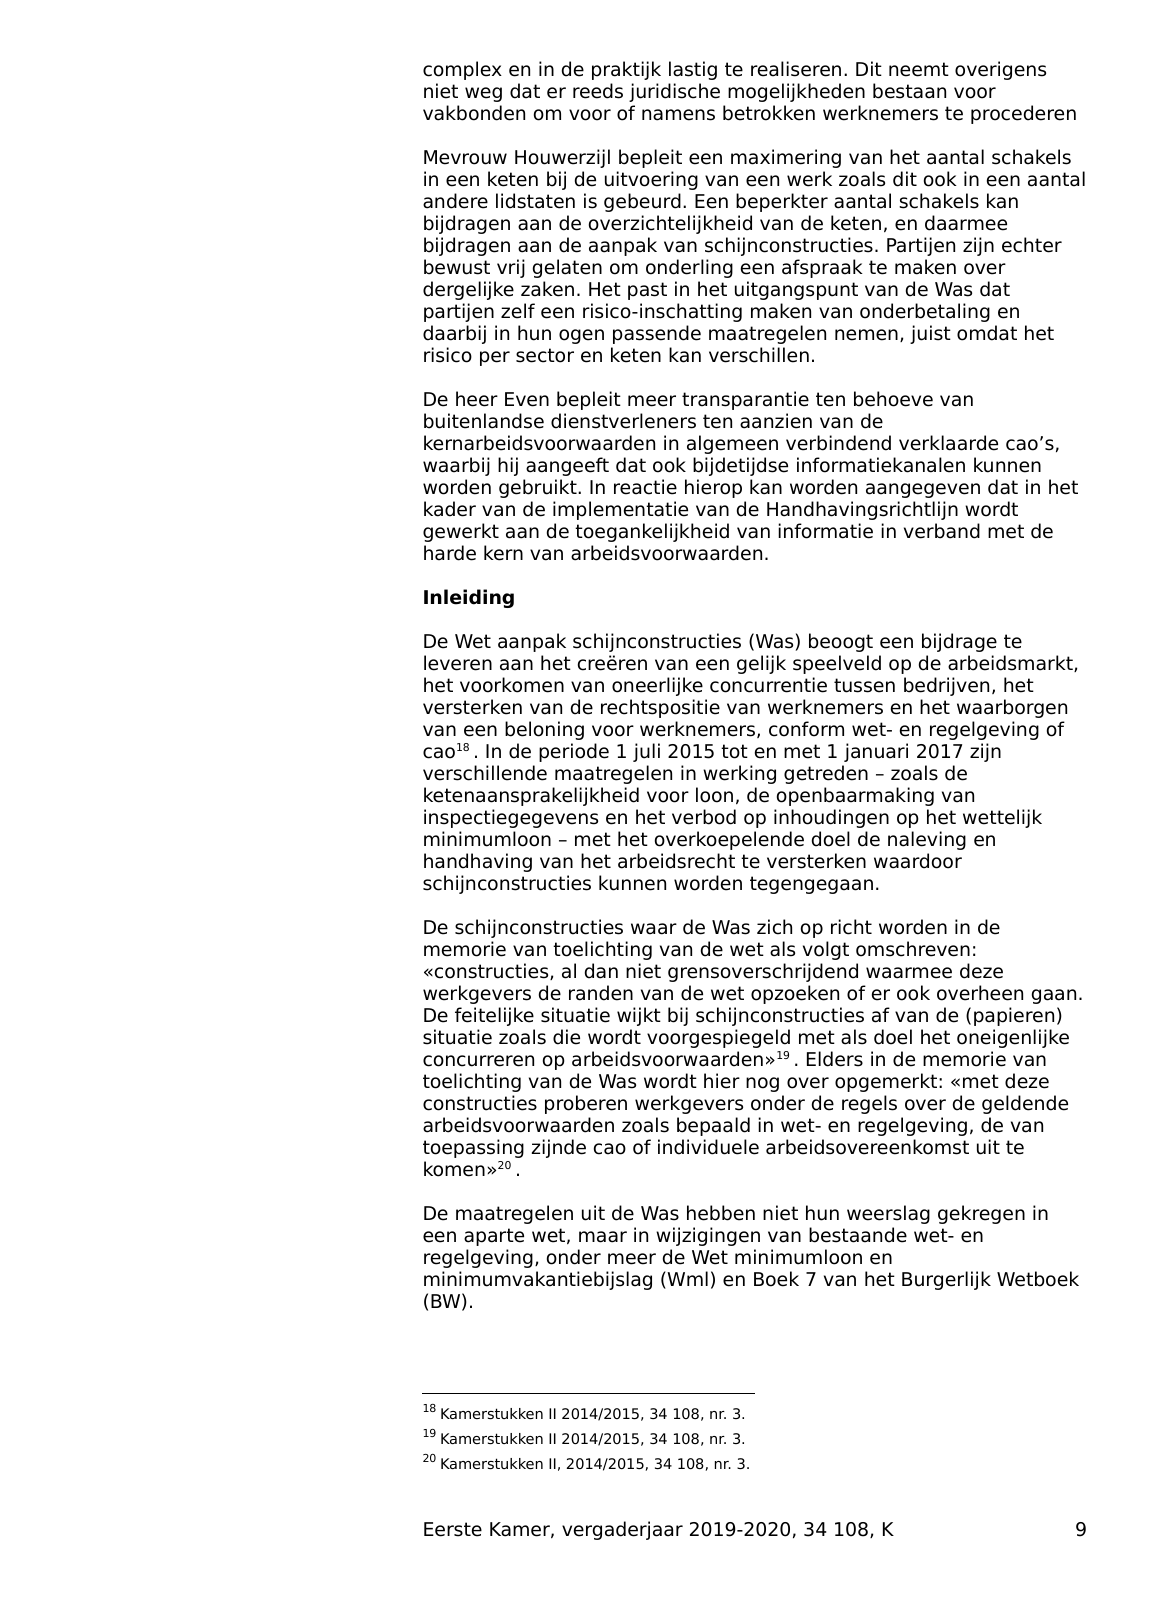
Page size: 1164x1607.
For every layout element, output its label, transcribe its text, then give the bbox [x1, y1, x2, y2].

text Kamerstukken II 2014/2015, 34 108, nr. 3. [422, 1427, 1087, 1449]
text complex en in de praktijk lastig te realiseren. Dit neemt overigens niet weg dat er reeds juridische mogelijkheden bestaan voor vakbonden om voor of namens betrokken werknemers te procederen [422, 59, 1087, 125]
text Mevrouw Houwerzijl bepleit een maximering van het aantal schakels in een keten bij de uitvoering van een werk zoals dit ook in een aantal andere lidstaten is gebeurd. Een beperkter aantal schakels kan bijdragen aan de overzichtelijkheid van de keten, en daarmee bijdragen aan de aanpak van schijnconstructies. Partijen zijn echter bewust vrij gelaten om onderling een afspraak te maken over dergelijke zaken. Het past in het uitgangspunt van de Was dat partijen zelf een risico-inschatting maken van onderbetaling en daarbij in hun ogen passende maatregelen nemen, juist omdat het risico per sector en keten kan verschillen. [422, 147, 1087, 367]
text De schijnconstructies waar de Was zich op richt worden in de memorie van toelichting van de wet als volgt omschreven: «constructies, al dan niet grensoverschrijdend waarmee deze werkgevers de randen van de wet opzoeken of er ook overheen gaan. De feitelijke situatie wijkt bij schijnconstructies af van de (papieren) situatie zoals die wordt voorgespiegeld met als doel het oneigenlijke concurreren op arbeidsvoorwaarden». Elders in de memorie van toelichting van de Was wordt hier nog over opgemerkt: «met deze constructies proberen werkgevers onder de regels over de geldende arbeidsvoorwaarden zoals bepaald in wet- en regelgeving, de van toepassing zijnde cao of individuele arbeidsovereenkomst uit te komen». [422, 917, 1087, 1181]
text Kamerstukken II, 2014/2015, 34 108, nr. 3. [422, 1452, 1087, 1474]
text De maatregelen uit de Was hebben niet hun weerslag gekregen in een aparte wet, maar in wijzigingen van bestaande wet- en regelgeving, onder meer de Wet minimumloon en minimumvakantiebijslag (Wml) en Boek 7 van het Burgerlijk Wetboek (BW). [422, 1203, 1087, 1313]
subtitle Inleiding [422, 587, 1087, 609]
text De heer Even bepleit meer transparantie ten behoeve van buitenlandse dienstverleners ten aanzien van de kernarbeidsvoorwaarden in algemeen verbindend verklaarde cao’s, waarbij hij aangeeft dat ook bijdetijdse informatiekanalen kunnen worden gebruikt. In reactie hierop kan worden aangegeven dat in het kader van de implementatie van de Handhavingsrichtlijn wordt gewerkt aan de toegankelijkheid van informatie in verband met de harde kern van arbeidsvoorwaarden. [422, 389, 1087, 565]
text De Wet aanpak schijnconstructies (Was) beoogt een bijdrage te leveren aan het creëren van een gelijk speelveld op de arbeidsmarkt, het voorkomen van oneerlijke concurrentie tussen bedrijven, het versterken van de rechtspositie van werknemers en het waarborgen van een beloning voor werknemers, conform wet- en regelgeving of cao. In de periode 1 juli 2015 tot en met 1 januari 2017 zijn verschillende maatregelen in werking getreden – zoals de ketenaansprakelijkheid voor loon, de openbaarmaking van inspectiegegevens en het verbod op inhoudingen op het wettelijk minimumloon – met het overkoepelende doel de naleving en handhaving van het arbeidsrecht te versterken waardoor schijnconstructies kunnen worden tegengegaan. [422, 631, 1087, 895]
text Kamerstukken II 2014/2015, 34 108, nr. 3. [422, 1402, 1087, 1424]
